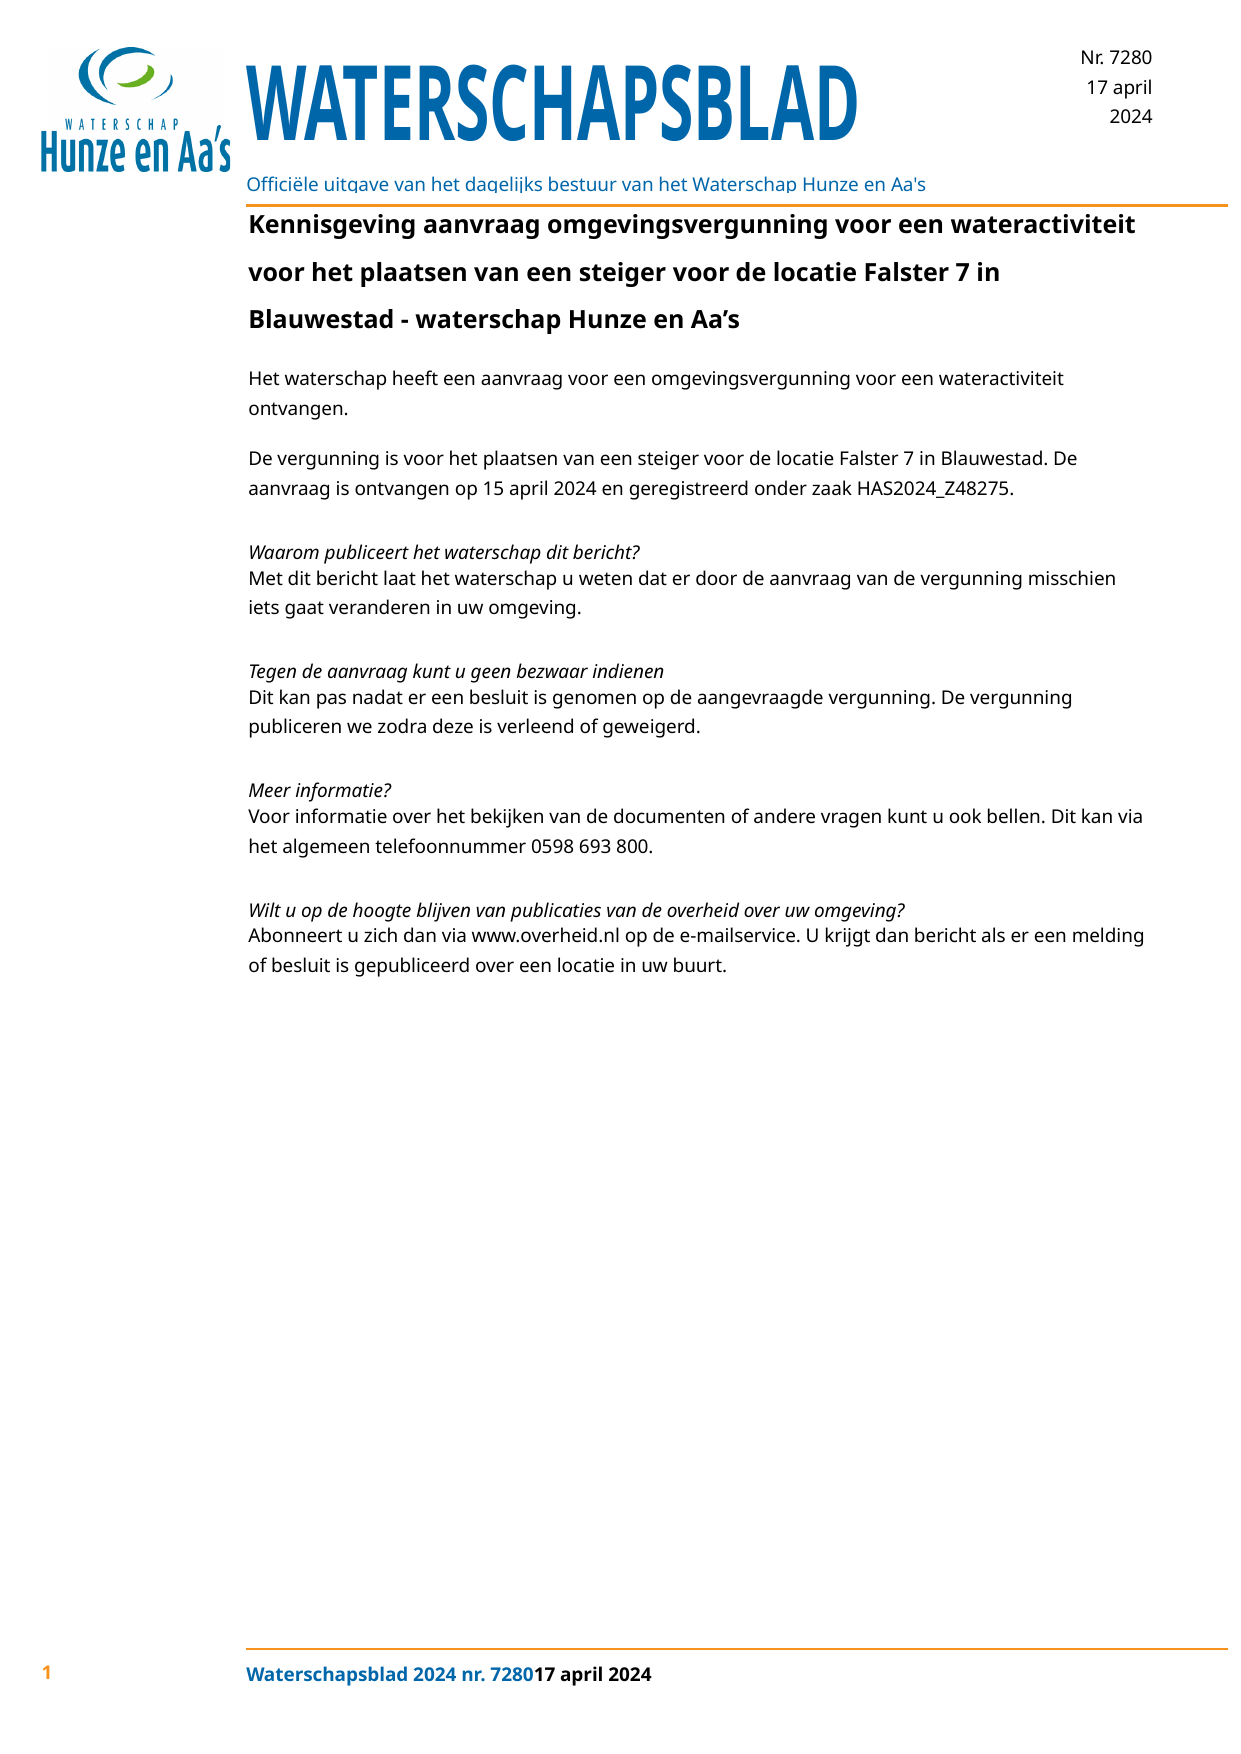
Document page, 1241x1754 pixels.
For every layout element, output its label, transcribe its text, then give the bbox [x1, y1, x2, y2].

text Waarom publiceert het waterschap dit bericht? [248, 539, 1152, 565]
text Voor informatie over het bekijken van de documenten of andere vragen kunt u ook bellen. Dit kan via het algemeen telefoonnummer 0598 693 800. [248, 803, 1152, 859]
text Het waterschap heeft een aanvraag voor een omgevingsvergunning voor een wateractiviteit ontvangen. [248, 366, 1152, 421]
text Meer informatie? [248, 778, 1152, 803]
text Dit kan pas nadat er een besluit is genomen op de aangevraagde vergunning. De vergunning publiceren we zodra deze is verleend of geweigerd. [248, 684, 1152, 739]
picture [226, 145, 231, 156]
picture [47, 154, 51, 172]
text De vergunning is voor het plaatsen van een steiger voor de locatie Falster 7 in Blauwestad. De aanvraag is ontvangen op 15 april 2024 en geregistreerd onder zaak HAS2024_Z48275. [248, 446, 1152, 501]
picture [183, 163, 191, 172]
text Wilt u op de hoogte blijven van publicaties van de overheid over uw omgeving? [248, 897, 1152, 923]
text Abonneert u zich dan via www.overheid.nl op de e-mailservice. U krijgt dan bericht als er een melding of besluit is gepubliceerd over een locatie in uw buurt. [248, 923, 1152, 978]
picture [41, 47, 231, 172]
text Kennisgeving aanvraag omgevingsvergunning voor een wateractiviteit voor het plaatsen van een steiger voor de locatie Falster 7 in Blauwestad - waterschap Hunze en Aa’s [248, 207, 1152, 336]
text Met dit bericht laat het waterschap u weten dat er door de aanvraag van de vergunning misschien iets gaat veranderen in uw omgeving. [248, 565, 1152, 620]
text Tegen de aanvraag kunt u geen bezwaar indienen [248, 658, 1152, 684]
